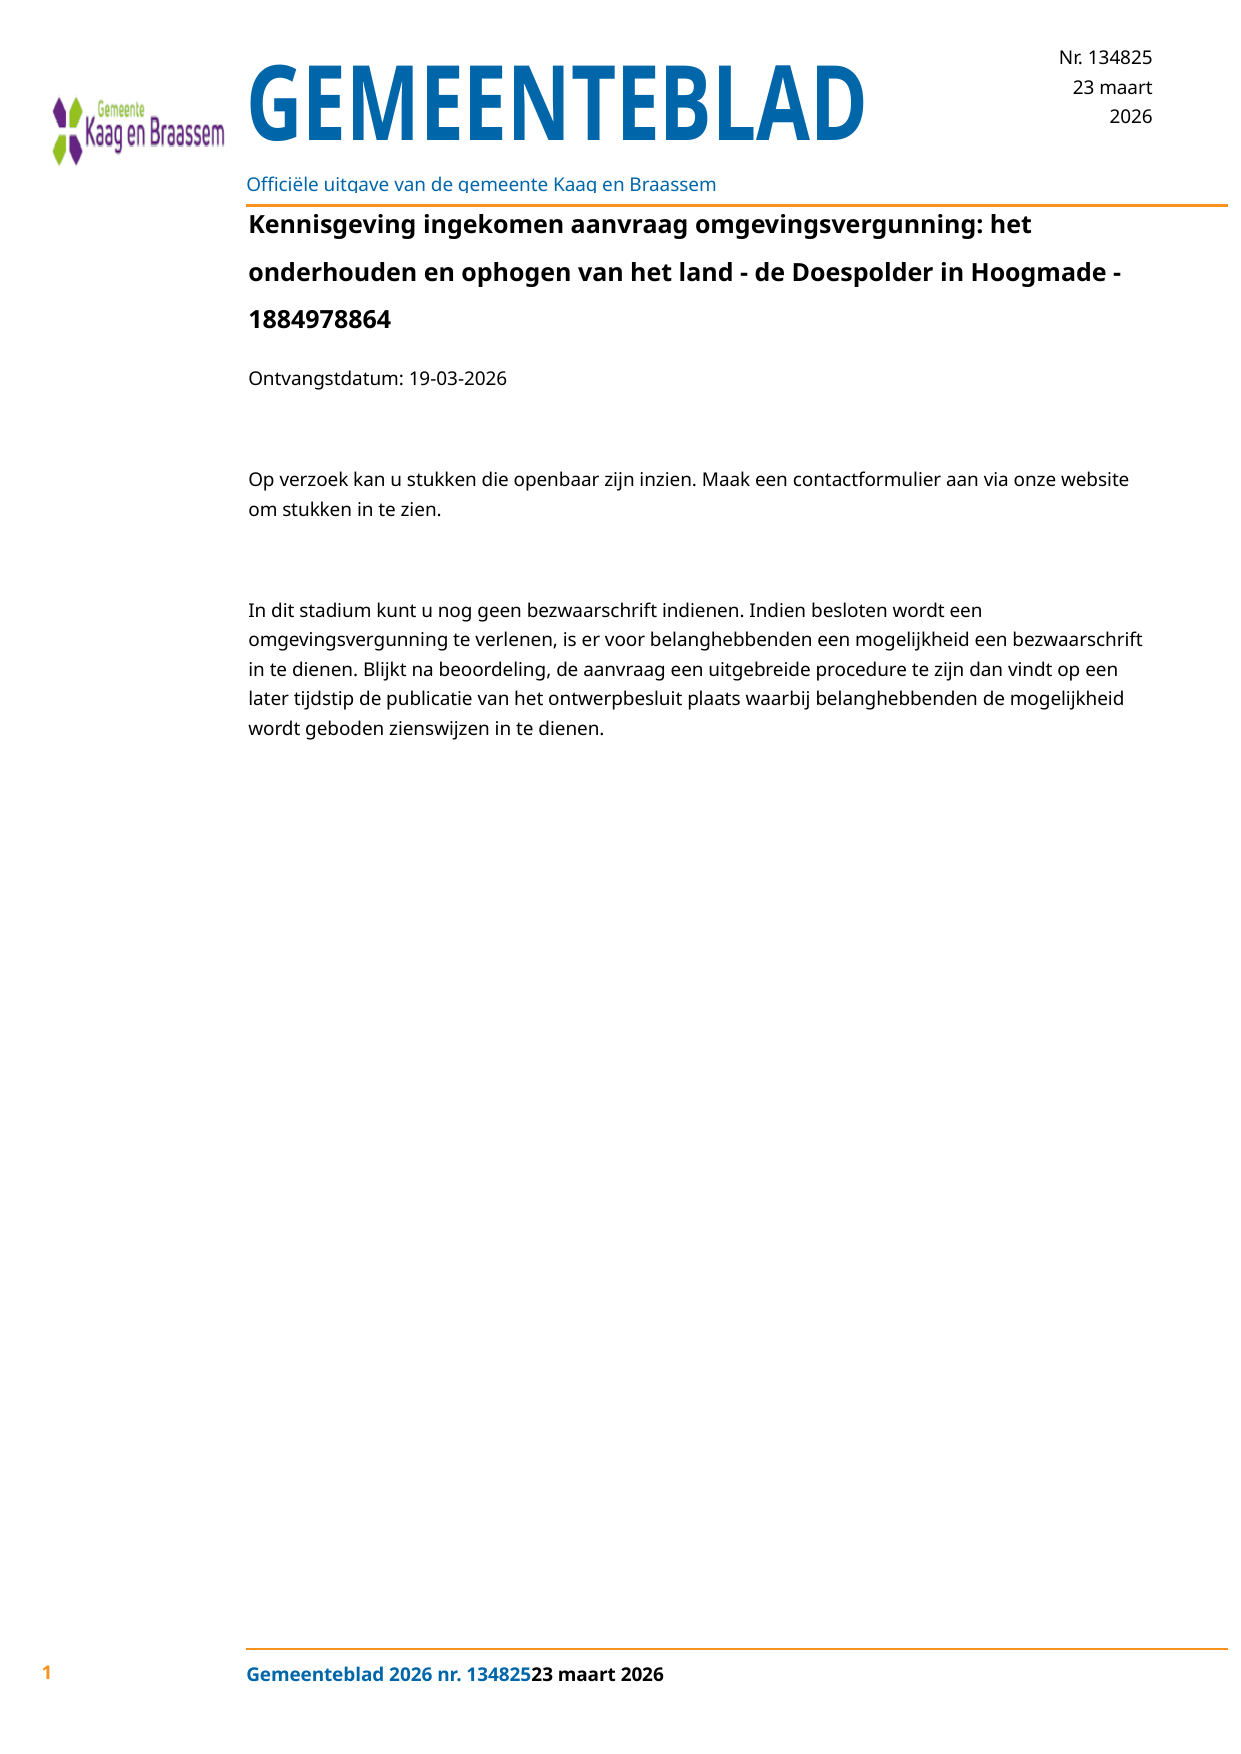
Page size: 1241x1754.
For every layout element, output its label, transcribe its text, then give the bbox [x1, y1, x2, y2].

text Ontvangstdatum: 19-03-2026 [248, 366, 1152, 391]
text Op verzoek kan u stukken die openbaar zijn inzien. Maak een contactformulier aan via onze website om stukken in te zien. [248, 466, 1152, 522]
picture [41, 47, 231, 172]
text Kennisgeving ingekomen aanvraag omgevingsvergunning: het onderhouden en ophogen van het land - de Doespolder in Hoogmade - 1884978864 [248, 207, 1152, 336]
text In dit stadium kunt u nog geen bezwaarschrift indienen. Indien besloten wordt een omgevingsvergunning te verlenen, is er voor belanghebbenden een mogelijkheid een bezwaarschrift in te dienen. Blijkt na beoordeling, de aanvraag een uitgebreide procedure te zijn dan vindt op een later tijdstip de publicatie van het ontwerpbesluit plaats waarbij belanghebbenden de mogelijkheid wordt geboden zienswijzen in te dienen. [248, 597, 1152, 741]
